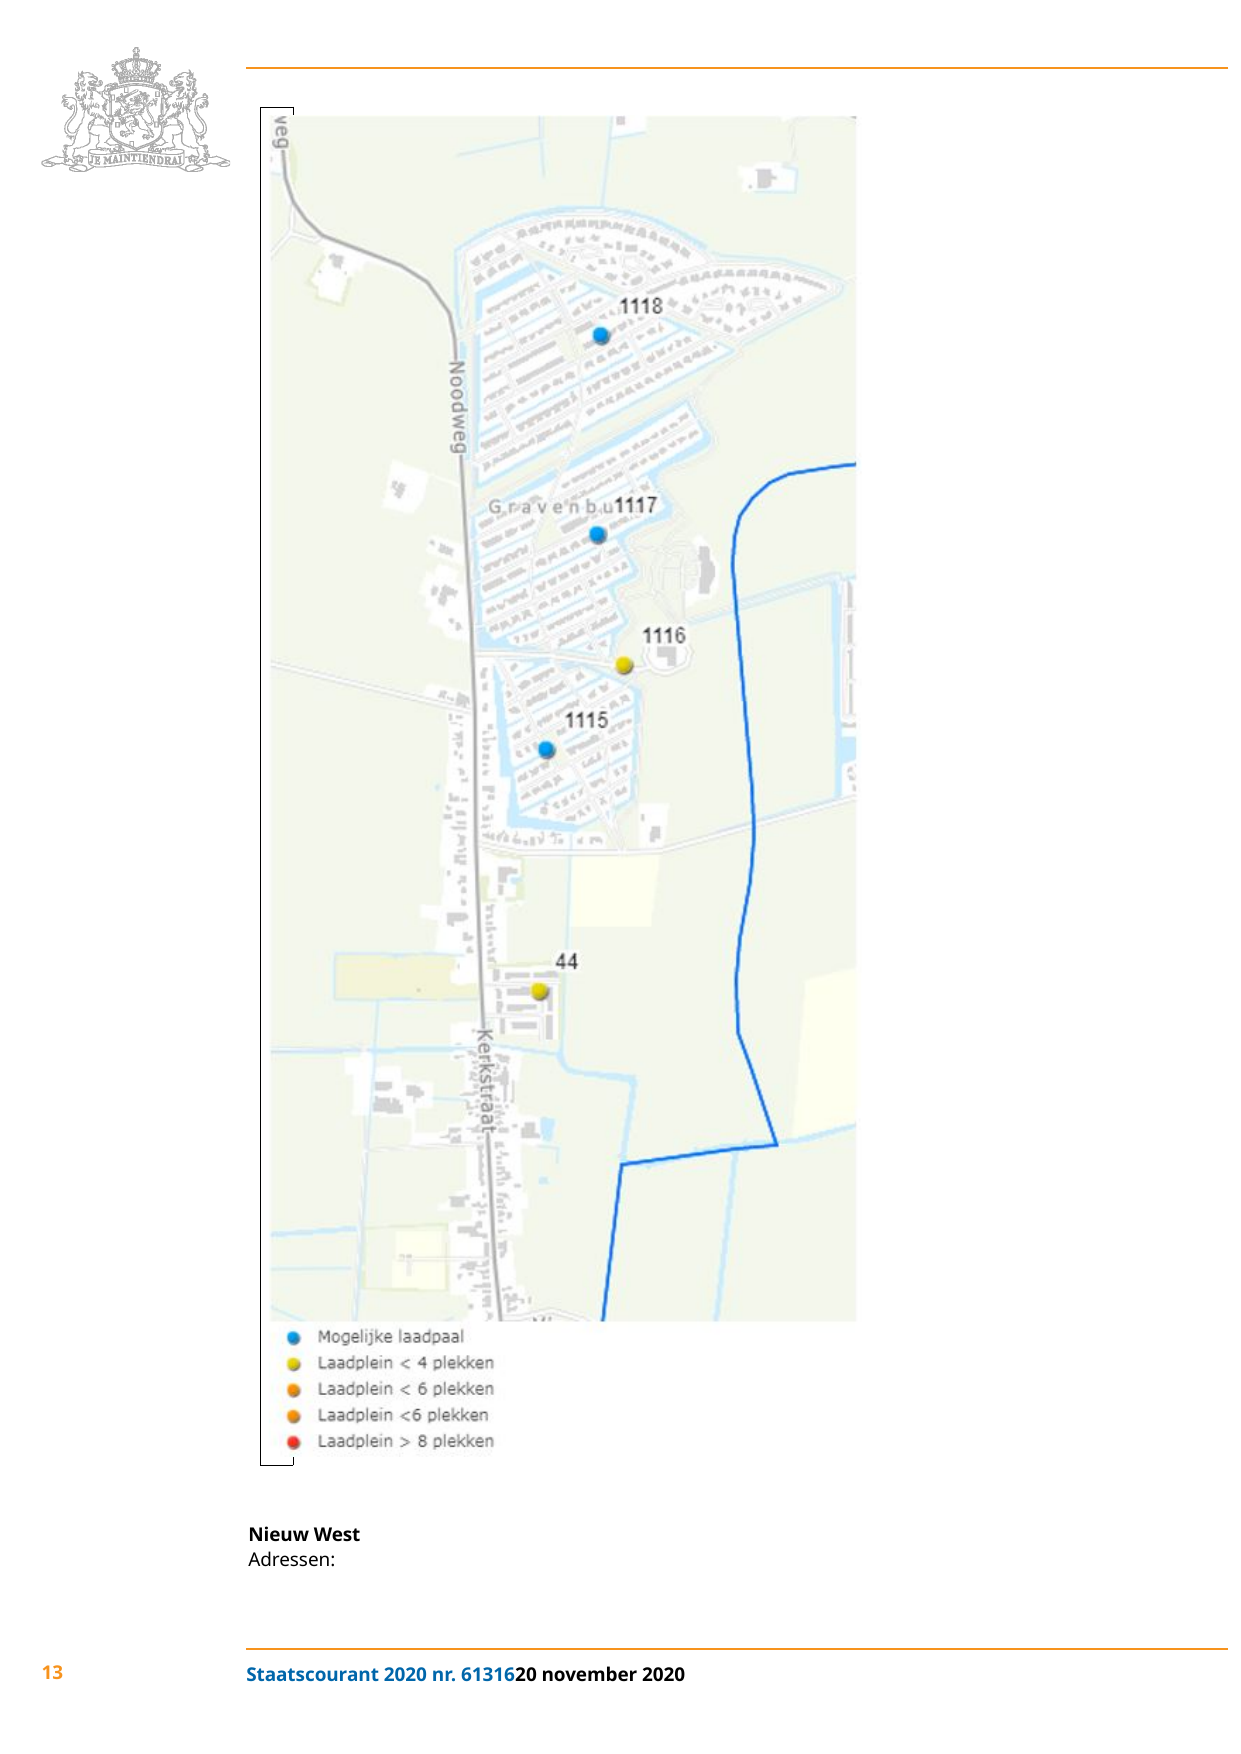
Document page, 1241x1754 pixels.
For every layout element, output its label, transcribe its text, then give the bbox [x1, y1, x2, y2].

text Nieuw West [248, 1521, 1152, 1547]
picture [41, 47, 231, 172]
picture [268, 115, 862, 1457]
text Adressen: [248, 1547, 1152, 1572]
